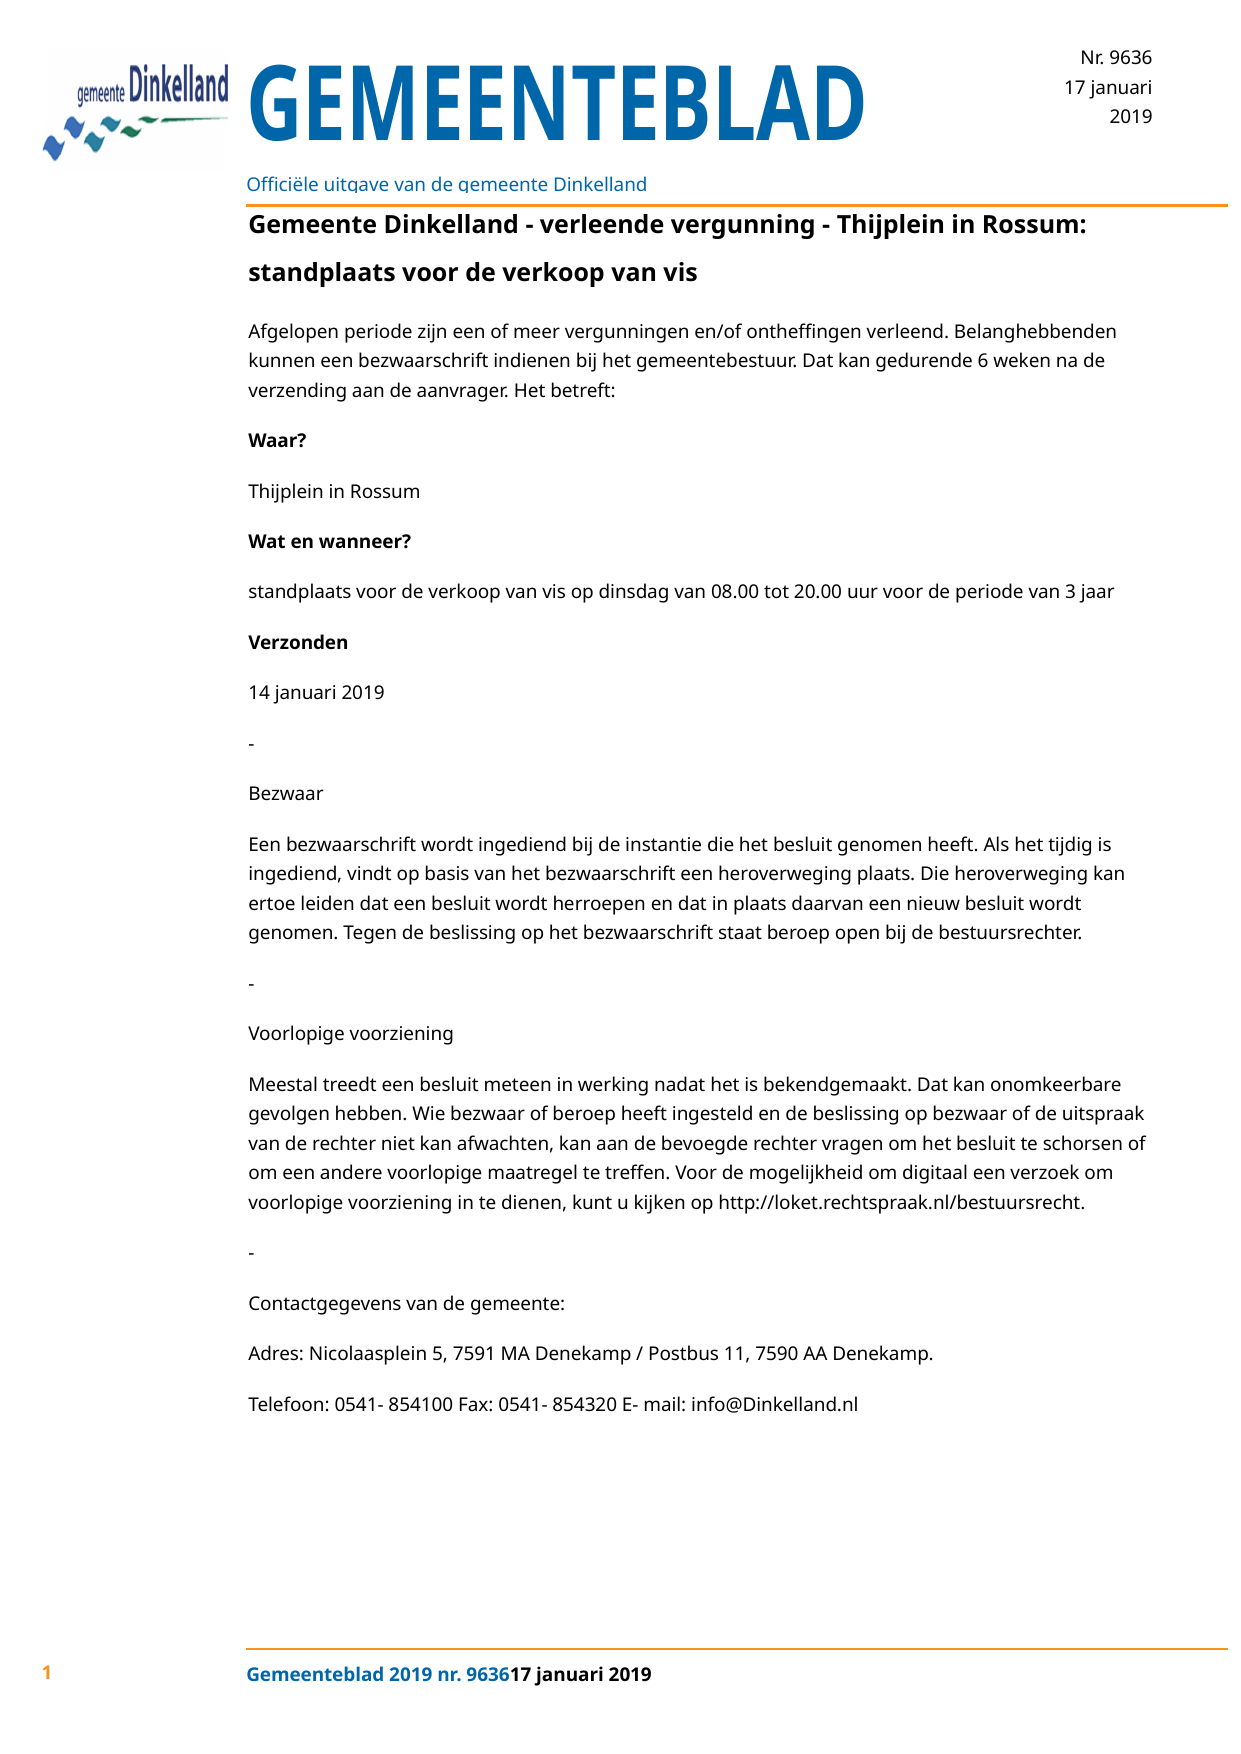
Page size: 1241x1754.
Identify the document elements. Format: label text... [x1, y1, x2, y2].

text Adres: Nicolaasplein 5, 7591 MA Denekamp / Postbus 11, 7590 AA Denekamp. [248, 1340, 1152, 1366]
text 14 januari 2019 [248, 679, 1152, 705]
text Verzonden [248, 629, 1152, 655]
text Afgelopen periode zijn een of meer vergunningen en/of ontheffingen verleend. Belanghebbenden kunnen een bezwaarschrift indienen bij het gemeentebestuur. Dat kan gedurende 6 weken na de verzending aan de aanvrager. Het betreft: [248, 318, 1152, 403]
text Bezwaar [248, 780, 1152, 806]
text Waar? [248, 427, 1152, 453]
text standplaats voor de verkoop van vis op dinsdag van 08.00 tot 20.00 uur voor de periode van 3 jaar [248, 579, 1152, 604]
text - [248, 730, 1152, 756]
text Gemeente Dinkelland - verleende vergunning - Thijplein in Rossum: standplaats voor de verkoop van vis [248, 207, 1152, 288]
text Contactgegevens van de gemeente: [248, 1290, 1152, 1316]
text - [248, 1239, 1152, 1265]
text Een bezwaarschrift wordt ingediend bij de instantie die het besluit genomen heeft. Als het tijdig is ingediend, vindt op basis van het bezwaarschrift een heroverweging plaats. Die heroverweging kan ertoe leiden dat een besluit wordt herroepen en dat in plaats daarvan een nieuw besluit wordt genomen. Tegen de beslissing op het bezwaarschrift staat beroep open bij de bestuursrechter. [248, 831, 1152, 945]
text Meestal treedt een besluit meteen in werking nadat het is bekendgemaakt. Dat kan onomkeerbare gevolgen hebben. Wie bezwaar of beroep heeft ingesteld en de beslissing op bezwaar of de uitspraak van de rechter niet kan afwachten, kan aan de bevoegde rechter vragen om het besluit te schorsen of om een andere voorlopige maatregel te treffen. Voor de mogelijkheid om digitaal een verzoek om voorlopige voorziening in te dienen, kunt u kijken op http://loket.rechtspraak.nl/bestuursrecht. [248, 1071, 1152, 1215]
text Thijplein in Rossum [248, 478, 1152, 504]
text Telefoon: 0541- 854100 Fax: 0541- 854320 E- mail: info@Dinkelland.nl [248, 1391, 1152, 1417]
text Wat en wanneer? [248, 528, 1152, 554]
picture [41, 47, 231, 172]
text Voorlopige voorziening [248, 1020, 1152, 1046]
text - [248, 970, 1152, 996]
